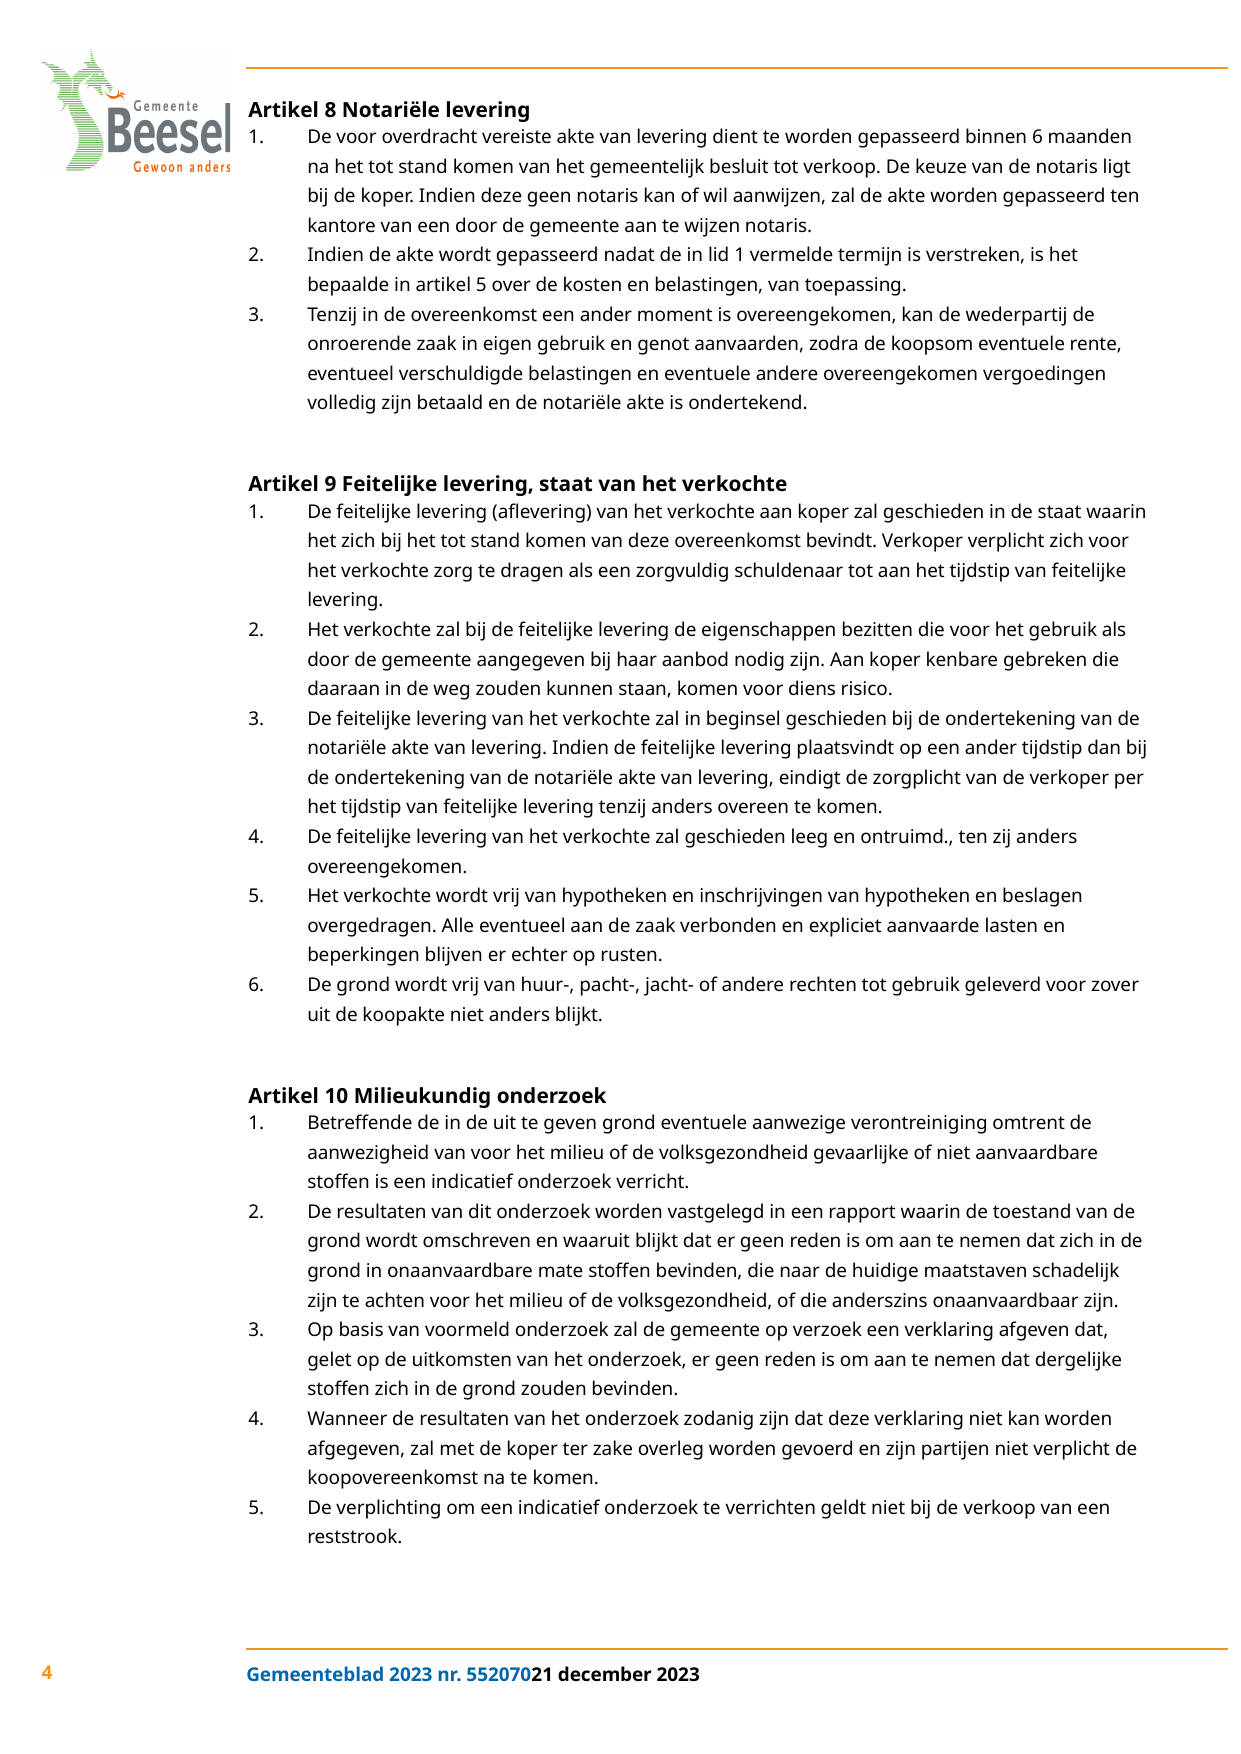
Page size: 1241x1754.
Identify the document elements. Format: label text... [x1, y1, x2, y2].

list Wanneer de resultaten van het onderzoek zodanig zijn dat deze verklaring niet kan worden afgegeven, zal met de koper ter zake overleg worden gevoerd en zijn partijen niet verplicht de koopovereenkomst na te komen. [248, 1405, 1152, 1490]
list Betreffende de in de uit te geven grond eventuele aanwezige verontreiniging omtrent de aanwezigheid van voor het milieu of de volksgezondheid gevaarlijke of niet aanvaardbare stoffen is een indicatief onderzoek verricht. [248, 1109, 1152, 1194]
list De feitelijke levering (aflevering) van het verkochte aan koper zal geschieden in de staat waarin het zich bij het tot stand komen van deze overeenkomst bevindt. Verkoper verplicht zich voor het verkochte zorg te dragen als een zorgvuldig schuldenaar tot aan het tijdstip van feitelijke levering. [248, 498, 1152, 612]
text Artikel 10 Milieukundig onderzoek [248, 1081, 1152, 1109]
list De voor overdracht vereiste akte van levering dient te worden gepasseerd binnen 6 maanden na het tot stand komen van het gemeentelijk besluit tot verkoop. De keuze van de notaris ligt bij de koper. Indien deze geen notaris kan of wil aanwijzen, zal de akte worden gepasseerd ten kantore van een door de gemeente aan te wijzen notaris. [248, 123, 1152, 238]
picture [41, 47, 231, 172]
list De grond wordt vrij van huur-, pacht-, jacht- of andere rechten tot gebruik geleverd voor zover uit de koopakte niet anders blijkt. [248, 971, 1152, 1027]
list De feitelijke levering van het verkochte zal geschieden leeg en ontruimd., ten zij anders overeengekomen. [248, 823, 1152, 879]
text Artikel 9 Feitelijke levering, staat van het verkochte [248, 469, 1152, 498]
list Indien de akte wordt gepasseerd nadat de in lid 1 vermelde termijn is verstreken, is het bepaalde in artikel 5 over de kosten en belastingen, van toepassing. [248, 242, 1152, 297]
list De resultaten van dit onderzoek worden vastgelegd in een rapport waarin de toestand van de grond wordt omschreven en waaruit blijkt dat er geen reden is om aan te nemen dat zich in de grond in onaanvaardbare mate stoffen bevinden, die naar de huidige maatstaven schadelijk zijn te achten voor het milieu of de volksgezondheid, of die anderszins onaanvaardbaar zijn. [248, 1198, 1152, 1312]
list De verplichting om een indicatief onderzoek te verrichten geldt niet bij de verkoop van een reststrook. [248, 1494, 1152, 1549]
list Het verkochte zal bij de feitelijke levering de eigenschappen bezitten die voor het gebruik als door de gemeente aangegeven bij haar aanbod nodig zijn. Aan koper kenbare gebreken die daaraan in de weg zouden kunnen staan, komen voor diens risico. [248, 616, 1152, 701]
list Het verkochte wordt vrij van hypotheken en inschrijvingen van hypotheken en beslagen overgedragen. Alle eventueel aan de zaak verbonden en expliciet aanvaarde lasten en beperkingen blijven er echter op rusten. [248, 882, 1152, 967]
text Artikel 8 Notariële levering [248, 95, 1152, 123]
list Op basis van voormeld onderzoek zal de gemeente op verzoek een verklaring afgeven dat, gelet op de uitkomsten van het onderzoek, er geen reden is om aan te nemen dat dergelijke stoffen zich in de grond zouden bevinden. [248, 1316, 1152, 1401]
list Tenzij in de overeenkomst een ander moment is overeengekomen, kan de wederpartij de onroerende zaak in eigen gebruik en genot aanvaarden, zodra de koopsom eventuele rente, eventueel verschuldigde belastingen en eventuele andere overeengekomen vergoedingen volledig zijn betaald en de notariële akte is ondertekend. [248, 301, 1152, 415]
list De feitelijke levering van het verkochte zal in beginsel geschieden bij de ondertekening van de notariële akte van levering. Indien de feitelijke levering plaatsvindt op een ander tijdstip dan bij de ondertekening van de notariële akte van levering, eindigt de zorgplicht van de verkoper per het tijdstip van feitelijke levering tenzij anders overeen te komen. [248, 705, 1152, 819]
